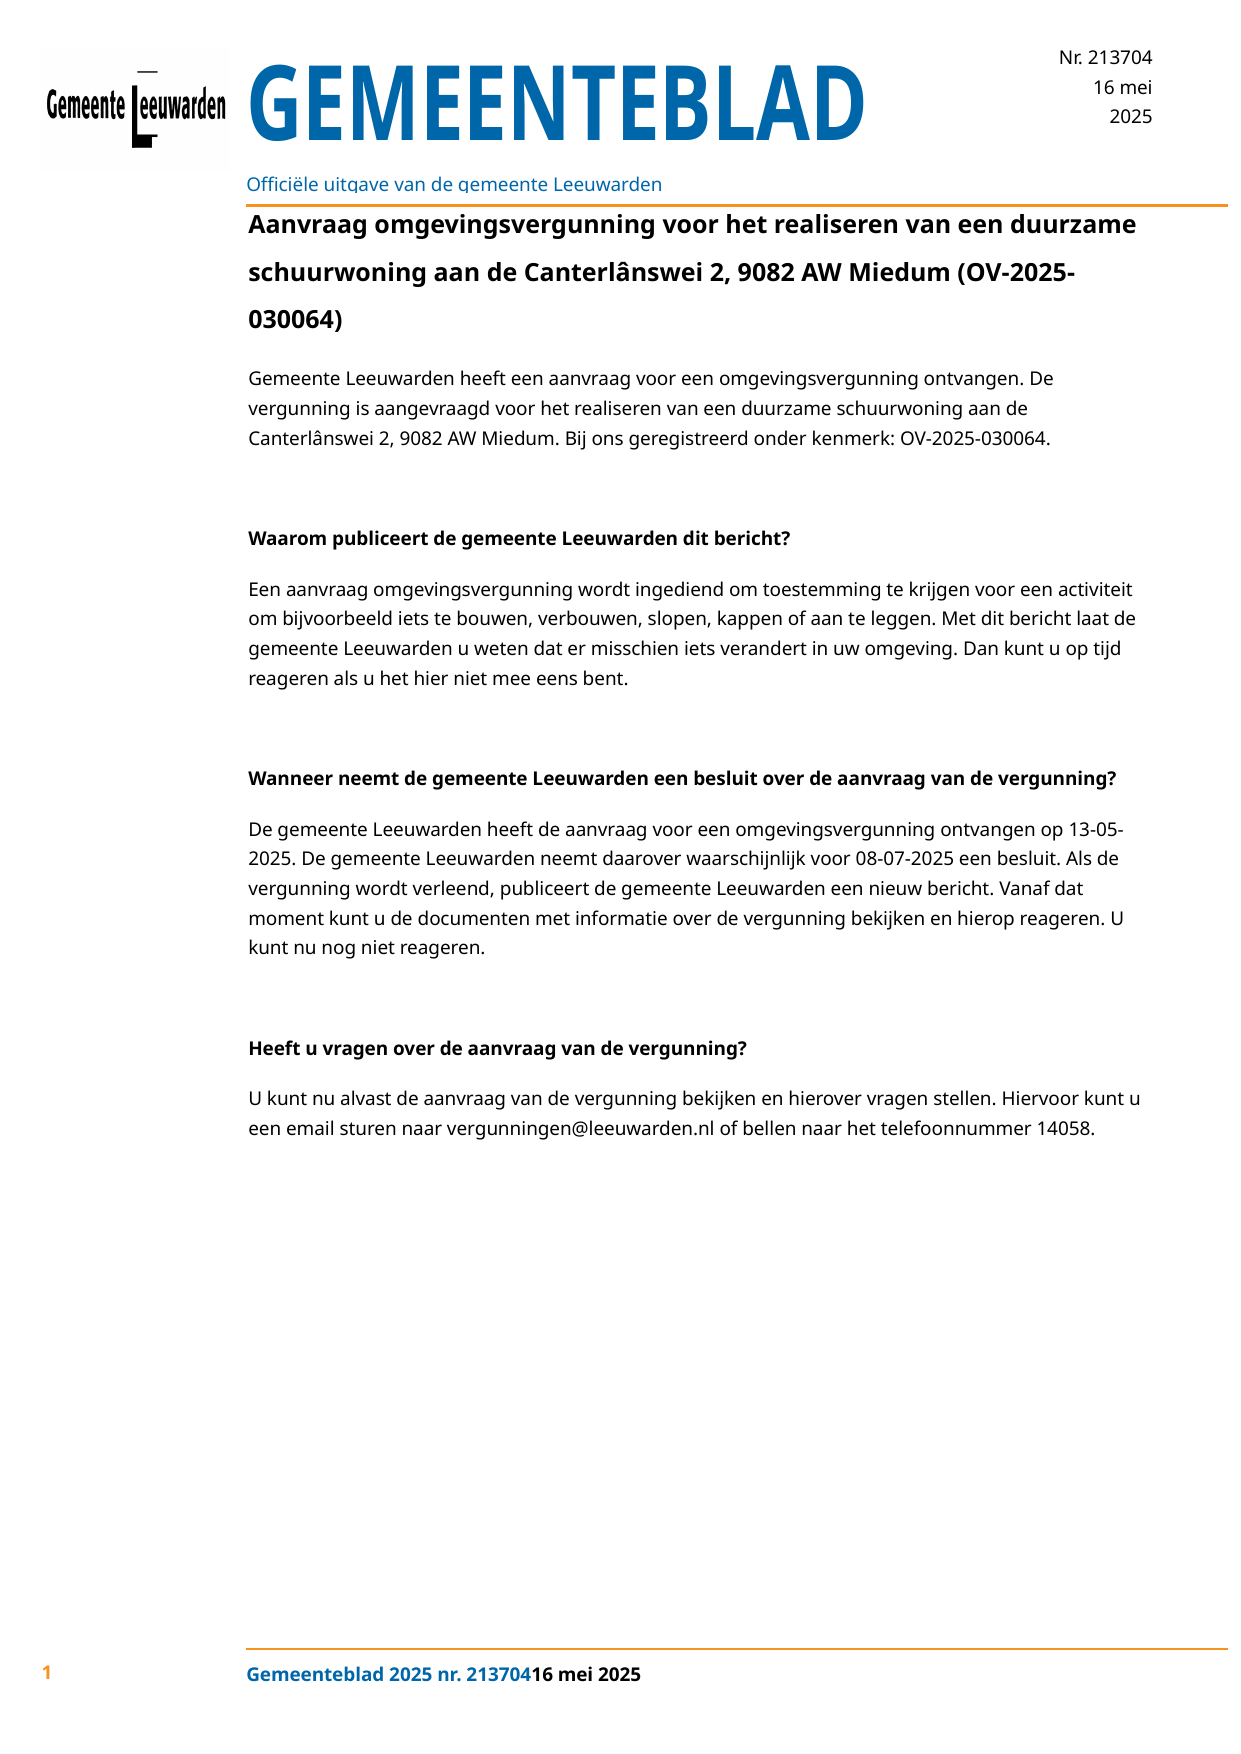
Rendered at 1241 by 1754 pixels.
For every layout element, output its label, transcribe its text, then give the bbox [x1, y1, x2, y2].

text Gemeente Leeuwarden heeft een aanvraag voor een omgevingsvergunning ontvangen. De vergunning is aangevraagd voor het realiseren van een duurzame schuurwoning aan de Canterlânswei 2, 9082 AW Miedum. Bij ons geregistreerd onder kenmerk: OV-2025-030064. [248, 366, 1152, 450]
picture [41, 47, 231, 172]
text Aanvraag omgevingsvergunning voor het realiseren van een duurzame schuurwoning aan de Canterlânswei 2, 9082 AW Miedum (OV-2025-030064) [248, 207, 1152, 336]
text Een aanvraag omgevingsvergunning wordt ingediend om toestemming te krijgen voor een activiteit om bijvoorbeeld iets te bouwen, verbouwen, slopen, kappen of aan te leggen. Met dit bericht laat de gemeente Leeuwarden u weten dat er misschien iets verandert in uw omgeving. Dan kunt u op tijd reageren als u het hier niet mee eens bent. [248, 576, 1152, 690]
text Wanneer neemt de gemeente Leeuwarden een besluit over de aanvraag van de vergunning? [248, 766, 1152, 791]
text De gemeente Leeuwarden heeft de aanvraag voor een omgevingsvergunning ontvangen op 13-05-2025. De gemeente Leeuwarden neemt daarover waarschijnlijk voor 08-07-2025 een besluit. Als de vergunning wordt verleend, publiceert de gemeente Leeuwarden een nieuw bericht. Vanaf dat moment kunt u de documenten met informatie over de vergunning bekijken en hierop reageren. U kunt nu nog niet reageren. [248, 816, 1152, 960]
text Waarom publiceert de gemeente Leeuwarden dit bericht? [248, 526, 1152, 551]
text U kunt nu alvast de aanvraag van de vergunning bekijken en hierover vragen stellen. Hiervoor kunt u een email sturen naar vergunningen@leeuwarden.nl of bellen naar het telefoonnummer 14058. [248, 1086, 1152, 1141]
text Heeft u vragen over de aanvraag van de vergunning? [248, 1035, 1152, 1061]
